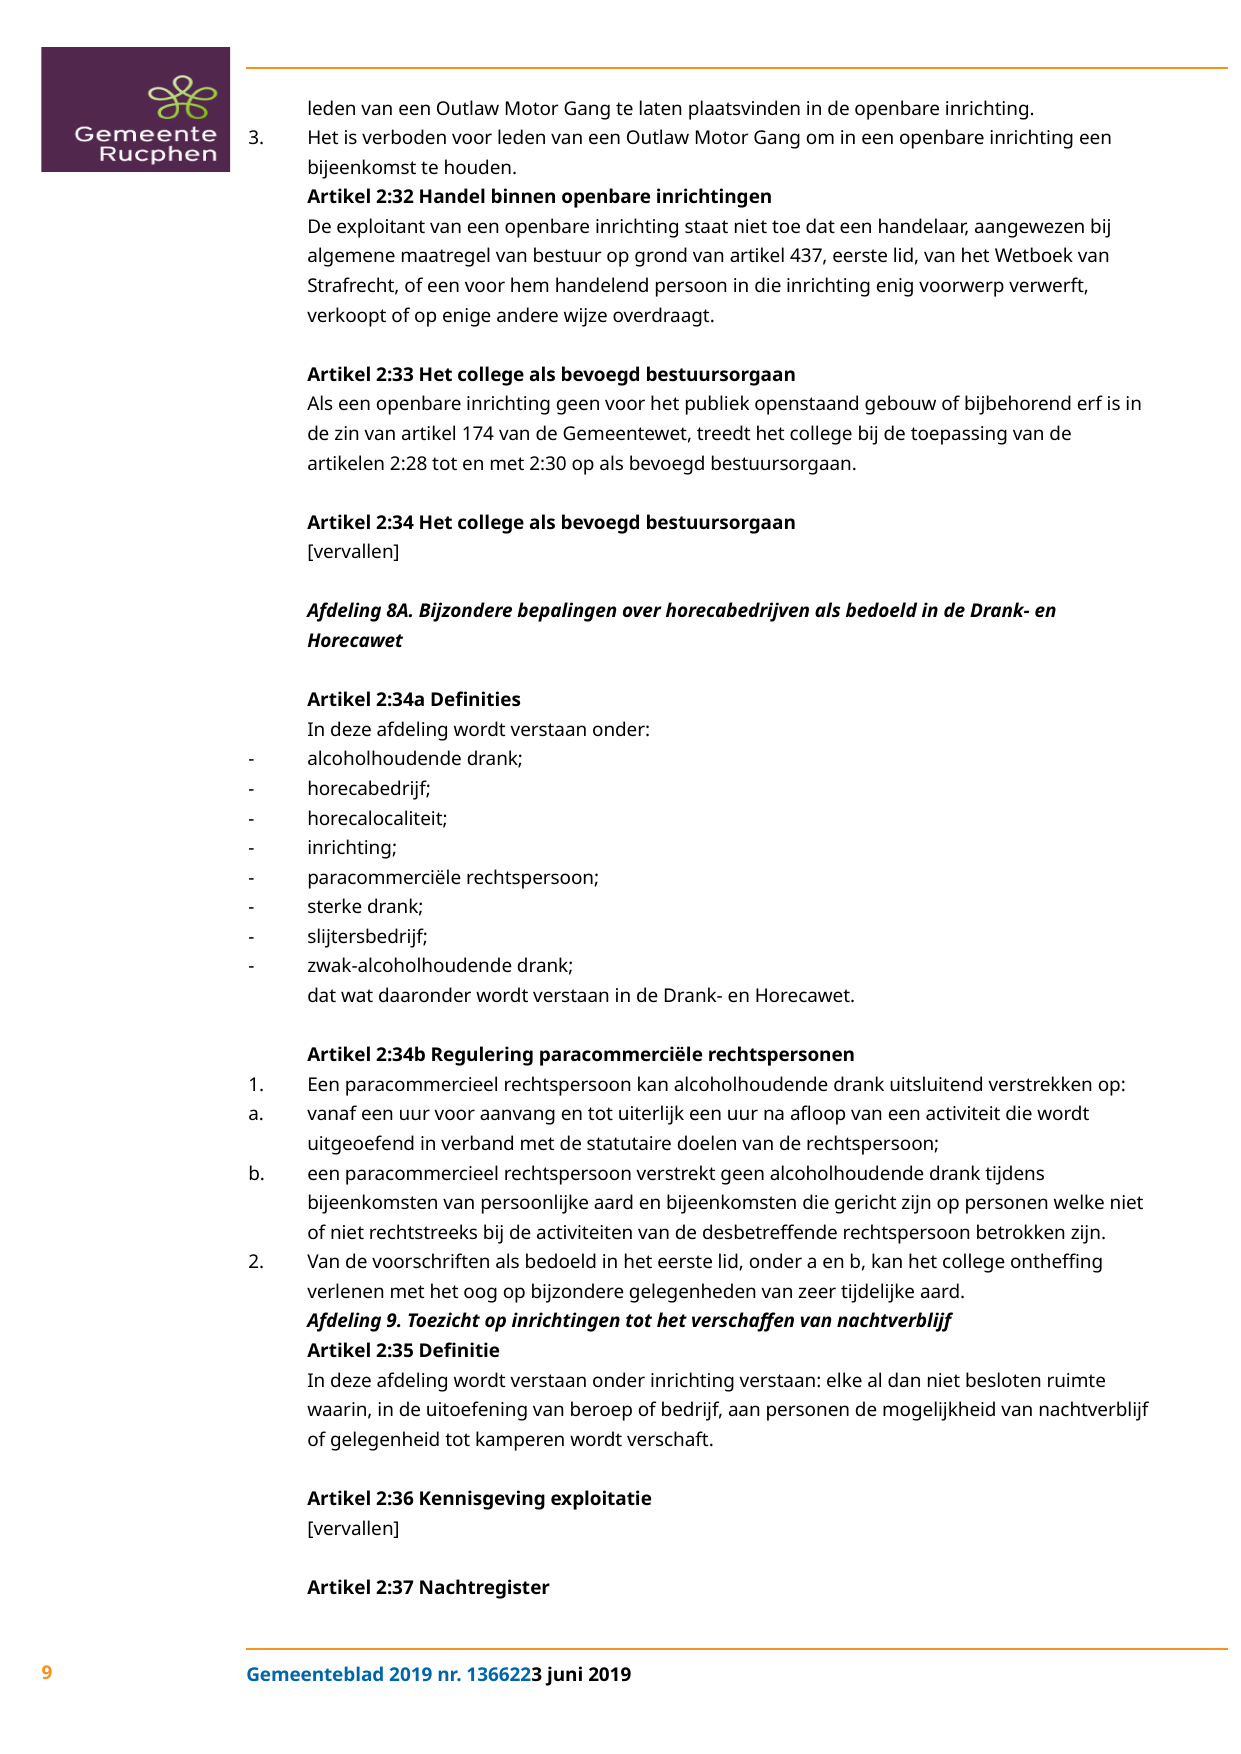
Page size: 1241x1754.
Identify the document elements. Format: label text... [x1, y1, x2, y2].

list leden van een Outlaw Motor Gang te laten plaatsvinden in de openbare inrichting. [248, 95, 1152, 121]
list Afdeling 8A. Bijzondere bepalingen over horecabedrijven als bedoeld in de Drank- en Horecawet [248, 598, 1152, 653]
list Artikel 2:34a Definities [248, 686, 1152, 712]
list vanaf een uur voor aanvang en tot uiterlijk een uur na afloop van een activiteit die wordt uitgeoefend in verband met de statutaire doelen van de rechtspersoon; [248, 1101, 1152, 1156]
list horecalocaliteit; [248, 805, 1152, 831]
list Als een openbare inrichting geen voor het publiek openstaand gebouw of bijbehorend erf is in de zin van artikel 174 van de Gemeentewet, treedt het college bij de toepassing van de artikelen 2:28 tot en met 2:30 op als bevoegd bestuursorgaan. [248, 391, 1152, 476]
list dat wat daaronder wordt verstaan in de Drank- en Horecawet. [248, 982, 1152, 1008]
list Artikel 2:37 Nachtregister [248, 1574, 1152, 1600]
list alcoholhoudende drank; [248, 746, 1152, 771]
list In deze afdeling wordt verstaan onder: [248, 716, 1152, 742]
list Artikel 2:33 Het college als bevoegd bestuursorgaan [248, 361, 1152, 387]
list Afdeling 9. Toezicht op inrichtingen tot het verschaffen van nachtverblijf [248, 1308, 1152, 1333]
list horecabedrijf; [248, 775, 1152, 801]
list Artikel 2:34 Het college als bevoegd bestuursorgaan [248, 509, 1152, 535]
list Artikel 2:32 Handel binnen openbare inrichtingen [248, 183, 1152, 209]
list Artikel 2:34b Regulering paracommerciële rechtspersonen [248, 1041, 1152, 1067]
list Artikel 2:35 Definitie [248, 1337, 1152, 1363]
list sterke drank; [248, 893, 1152, 919]
list Een paracommercieel rechtspersoon kan alcoholhoudende drank uitsluitend verstrekken op: [248, 1071, 1152, 1097]
list slijtersbedrijf; [248, 923, 1152, 949]
list Artikel 2:36 Kennisgeving exploitatie [248, 1485, 1152, 1511]
list De exploitant van een openbare inrichting staat niet toe dat een handelaar, aangewezen bij algemene maatregel van bestuur op grond van artikel 437, eerste lid, van het Wetboek van Strafrecht, of een voor hem handelend persoon in die inrichting enig voorwerp verwerft, verkoopt of op enige andere wijze overdraagt. [248, 213, 1152, 328]
list [vervallen] [248, 1515, 1152, 1541]
list zwak-alcoholhoudende drank; [248, 953, 1152, 978]
list In deze afdeling wordt verstaan onder inrichting verstaan: elke al dan niet besloten ruimte waarin, in de uitoefening van beroep of bedrijf, aan personen de mogelijkheid van nachtverblijf of gelegenheid tot kamperen wordt verschaft. [248, 1367, 1152, 1452]
picture [41, 47, 231, 172]
list Van de voorschriften als bedoeld in het eerste lid, onder a en b, kan het college ontheffing verlenen met het oog op bijzondere gelegenheden van zeer tijdelijke aard. [248, 1248, 1152, 1304]
list inrichting; [248, 834, 1152, 860]
list [vervallen] [248, 538, 1152, 564]
list een paracommercieel rechtspersoon verstrekt geen alcoholhoudende drank tijdens bijeenkomsten van persoonlijke aard en bijeenkomsten die gericht zijn op personen welke niet of niet rechtstreeks bij de activiteiten van de desbetreffende rechtspersoon betrokken zijn. [248, 1160, 1152, 1245]
list paracommerciële rechtspersoon; [248, 864, 1152, 890]
list Het is verboden voor leden van een Outlaw Motor Gang om in een openbare inrichting een bijeenkomst te houden. [248, 124, 1152, 180]
